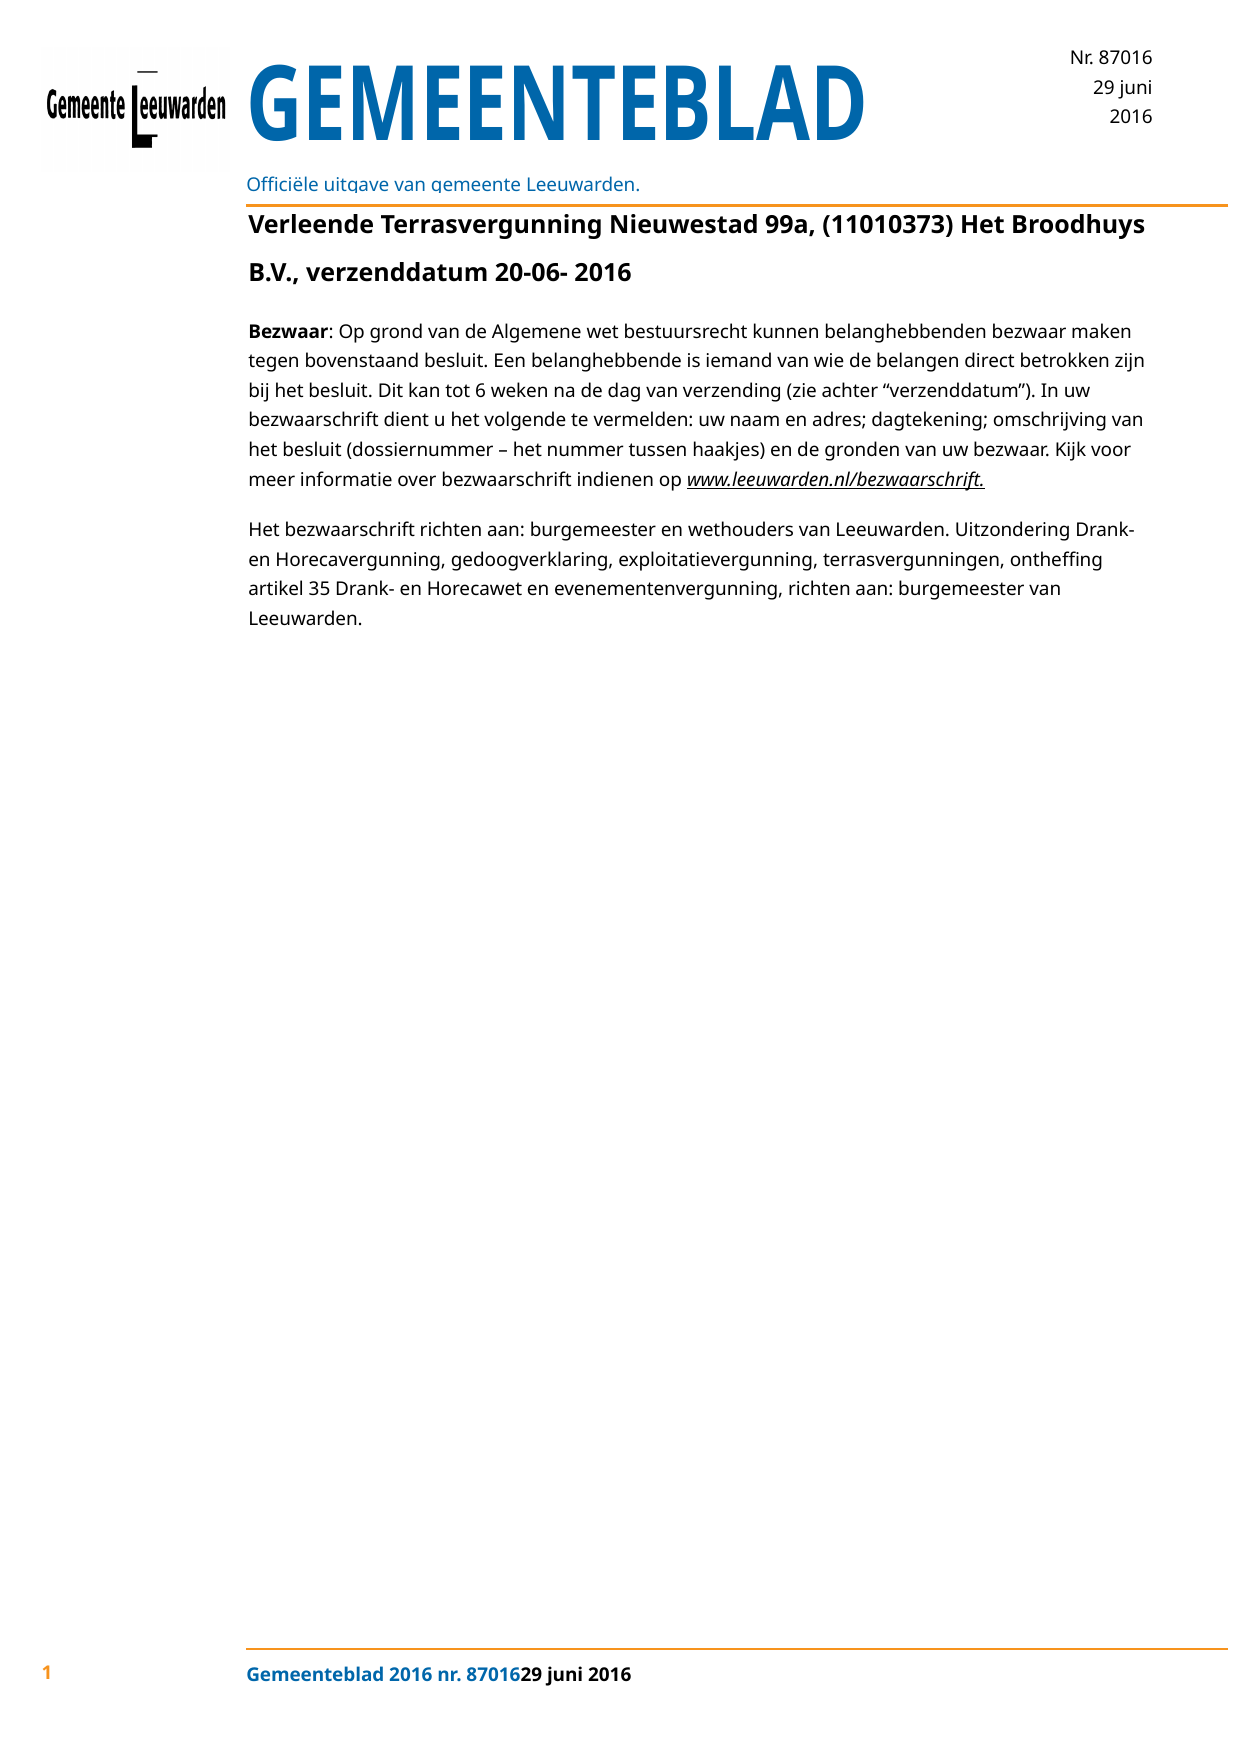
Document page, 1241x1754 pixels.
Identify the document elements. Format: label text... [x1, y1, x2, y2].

picture [41, 47, 231, 172]
text Het bezwaarschrift richten aan: burgemeester en wethouders van Leeuwarden. Uitzondering Drank- en Horecavergunning, gedoogverklaring, exploitatievergunning, terrasvergunningen, ontheffing artikel 35 Drank- en Horecawet en evenementenvergunning, richten aan: burgemeester van Leeuwarden. [248, 516, 1152, 631]
text Bezwaar: Op grond van de Algemene wet bestuursrecht kunnen belanghebbenden bezwaar maken tegen bovenstaand besluit. Een belanghebbende is iemand van wie de belangen direct betrokken zijn bij het besluit. Dit kan tot 6 weken na de dag van verzending (zie achter “verzenddatum”). In uw bezwaarschrift dient u het volgende te vermelden: uw naam en adres; dagtekening; omschrijving van het besluit (dossiernummer – het nummer tussen haakjes) en de gronden van uw bezwaar. Kijk voor meer informatie over bezwaarschrift indienen op www.leeuwarden.nl/bezwaarschrift. [248, 318, 1152, 492]
text Verleende Terrasvergunning Nieuwestad 99a, (11010373) Het Broodhuys B.V., verzenddatum 20-06- 2016 [248, 207, 1152, 288]
